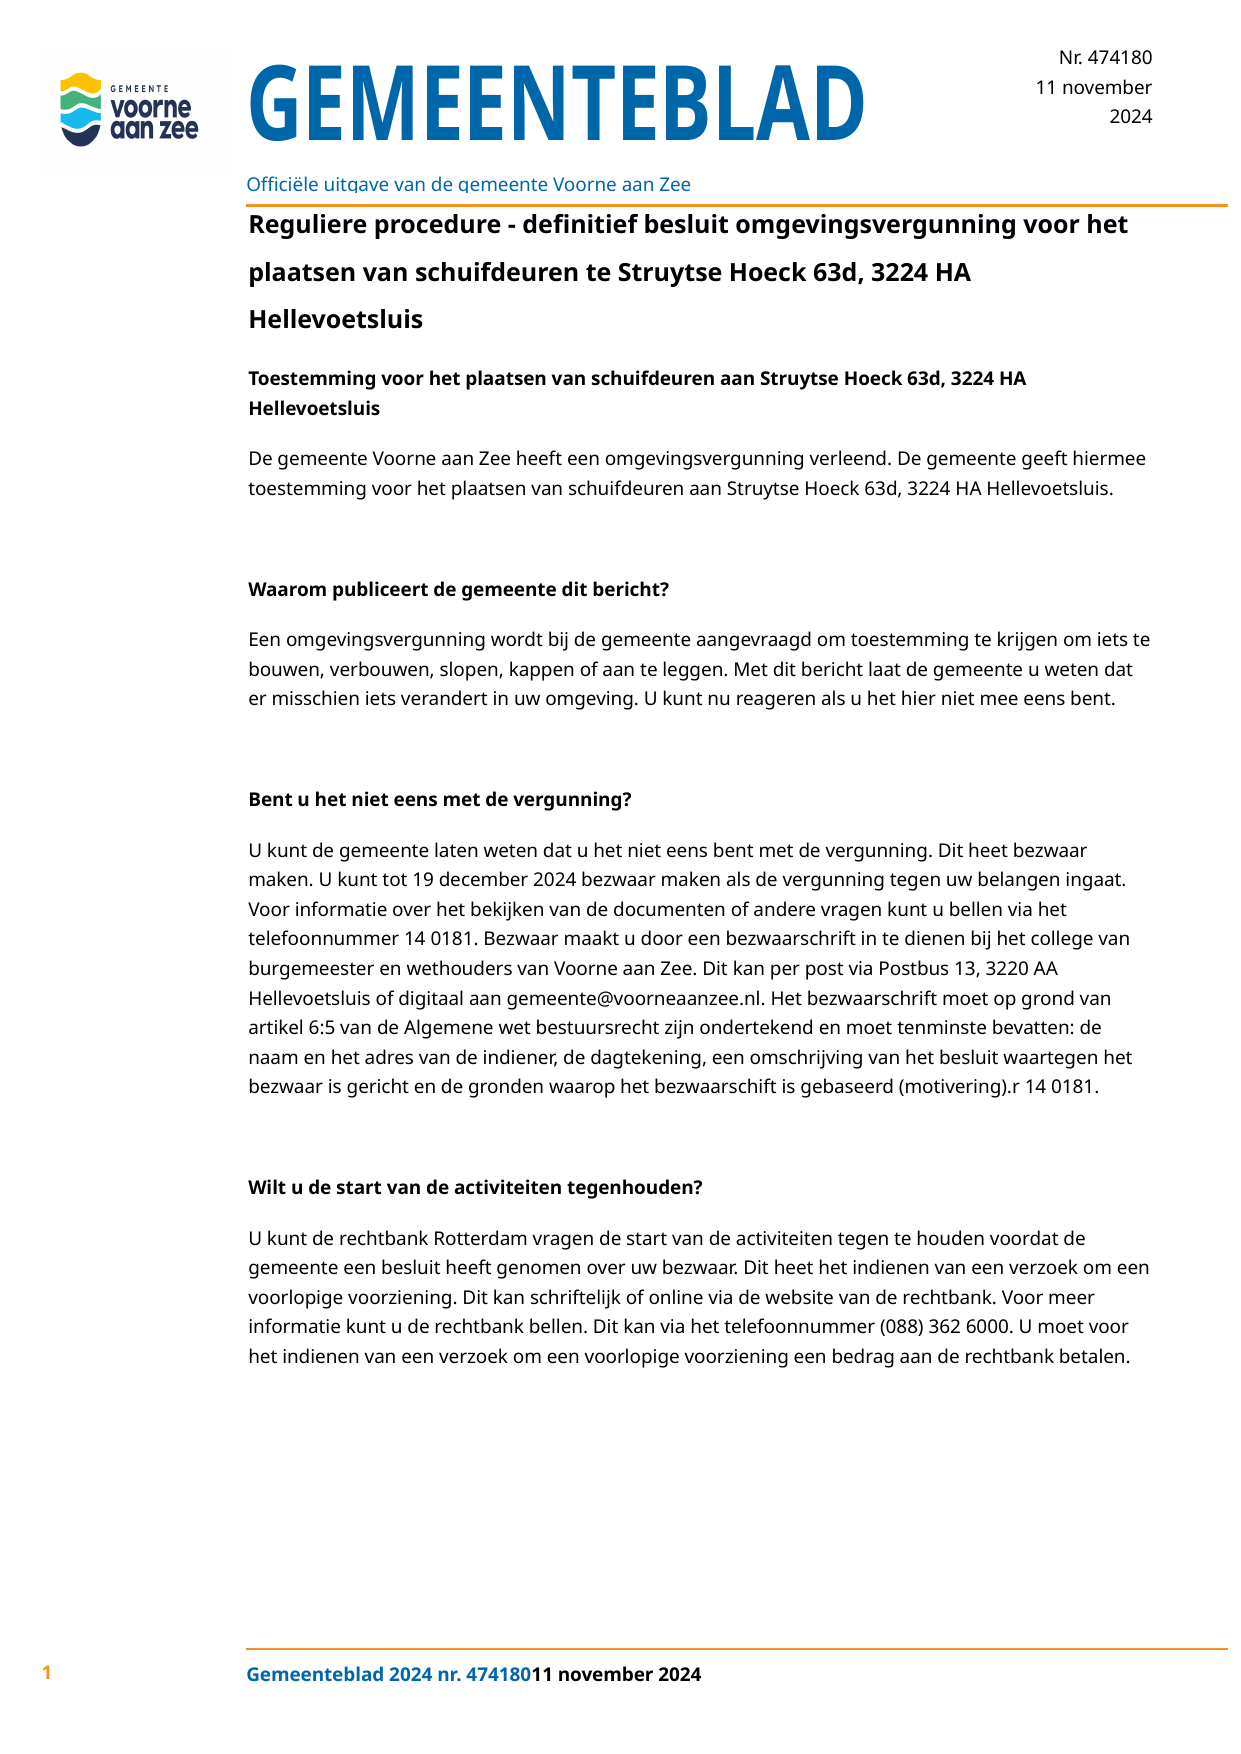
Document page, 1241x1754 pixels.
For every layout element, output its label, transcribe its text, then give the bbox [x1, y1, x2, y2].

text Wilt u de start van de activiteiten tegenhouden? [248, 1174, 1152, 1200]
text Een omgevingsvergunning wordt bij de gemeente aangevraagd om toestemming te krijgen om iets te bouwen, verbouwen, slopen, kappen of aan te leggen. Met dit bericht laat de gemeente u weten dat er misschien iets verandert in uw omgeving. U kunt nu reageren als u het hier niet mee eens bent. [248, 626, 1152, 711]
text Toestemming voor het plaatsen van schuifdeuren aan Struytse Hoeck 63d, 3224 HA Hellevoetsluis [248, 366, 1152, 421]
text Waarom publiceert de gemeente dit bericht? [248, 576, 1152, 602]
text Bent u het niet eens met de vergunning? [248, 786, 1152, 812]
text U kunt de gemeente laten weten dat u het niet eens bent met de vergunning. Dit heet bezwaar maken. U kunt tot 19 december 2024 bezwaar maken als de vergunning tegen uw belangen ingaat. Voor informatie over het bekijken van de documenten of andere vragen kunt u bellen via het telefoonnummer 14 0181. Bezwaar maakt u door een bezwaarschrift in te dienen bij het college van burgemeester en wethouders van Voorne aan Zee. Dit kan per post via Postbus 13, 3220 AA Hellevoetsluis of digitaal aan gemeente@voorneaanzee.nl. Het bezwaarschrift moet op grond van artikel 6:5 van de Algemene wet bestuursrecht zijn ondertekend en moet tenminste bevatten: de naam en het adres van de indiener, de dagtekening, een omschrijving van het besluit waartegen het bezwaar is gericht en de gronden waarop het bezwaarschift is gebaseerd (motivering).r 14 0181. [248, 837, 1152, 1099]
picture [41, 47, 231, 172]
text Reguliere procedure - definitief besluit omgevingsvergunning voor het plaatsen van schuifdeuren te Struytse Hoeck 63d, 3224 HA Hellevoetsluis [248, 207, 1152, 336]
text De gemeente Voorne aan Zee heeft een omgevingsvergunning verleend. De gemeente geeft hiermee toestemming voor het plaatsen van schuifdeuren aan Struytse Hoeck 63d, 3224 HA Hellevoetsluis. [248, 446, 1152, 501]
text U kunt de rechtbank Rotterdam vragen de start van de activiteiten tegen te houden voordat de gemeente een besluit heeft genomen over uw bezwaar. Dit heet het indienen van een verzoek om een voorlopige voorziening. Dit kan schriftelijk of online via de website van de rechtbank. Voor meer informatie kunt u de rechtbank bellen. Dit kan via het telefoonnummer (088) 362 6000. U moet voor het indienen van een verzoek om een voorlopige voorziening een bedrag aan de rechtbank betalen. [248, 1225, 1152, 1369]
